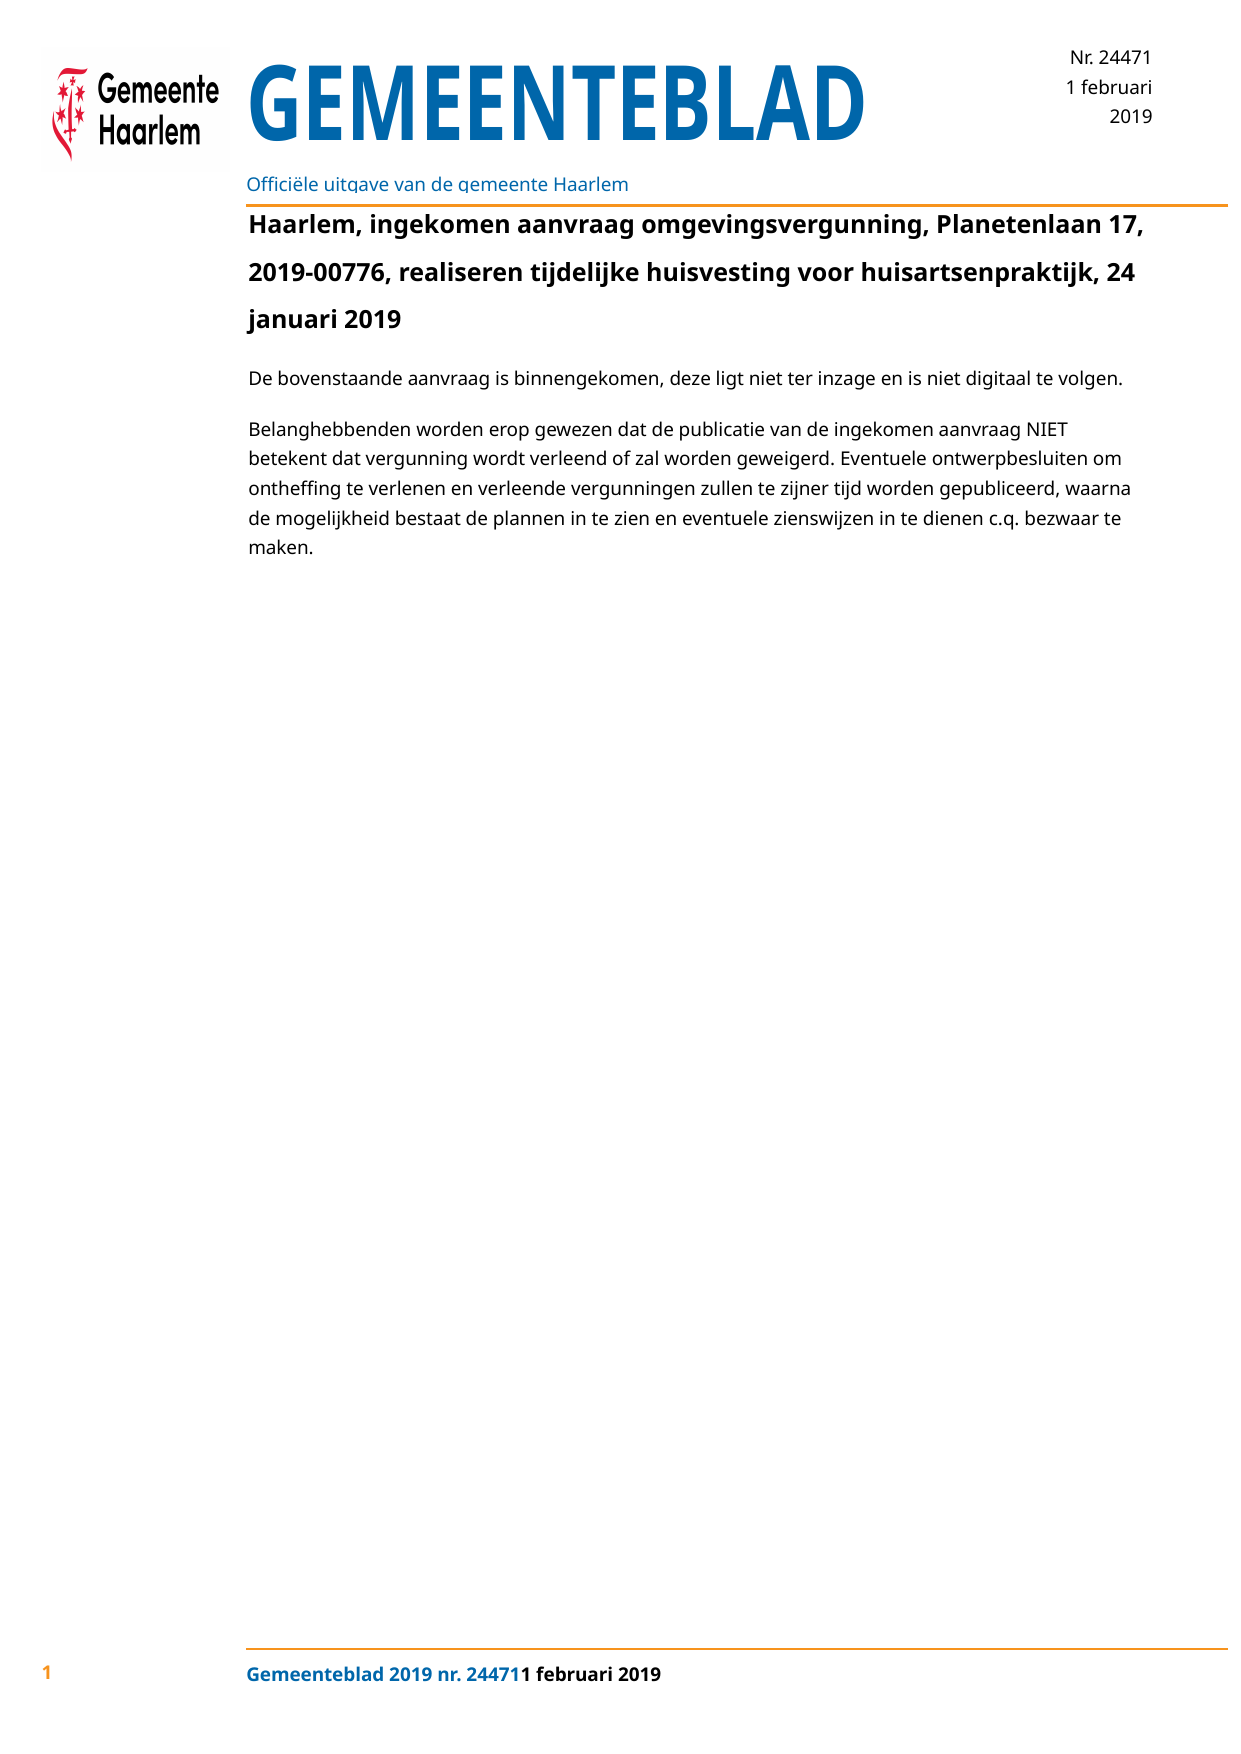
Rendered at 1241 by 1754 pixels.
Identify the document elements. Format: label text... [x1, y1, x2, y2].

text Belanghebbenden worden erop gewezen dat de publicatie van de ingekomen aanvraag NIET betekent dat vergunning wordt verleend of zal worden geweigerd. Eventuele ontwerpbesluiten om ontheffing te verlenen en verleende vergunningen zullen te zijner tijd worden gepubliceerd, waarna de mogelijkheid bestaat de plannen in te zien en eventuele zienswijzen in te dienen c.q. bezwaar te maken. [248, 416, 1152, 560]
picture [41, 47, 231, 172]
text De bovenstaande aanvraag is binnengekomen, deze ligt niet ter inzage en is niet digitaal te volgen. [248, 366, 1152, 391]
text Haarlem, ingekomen aanvraag omgevingsvergunning, Planetenlaan 17, 2019-00776, realiseren tijdelijke huisvesting voor huisartsenpraktijk, 24 januari 2019 [248, 207, 1152, 336]
